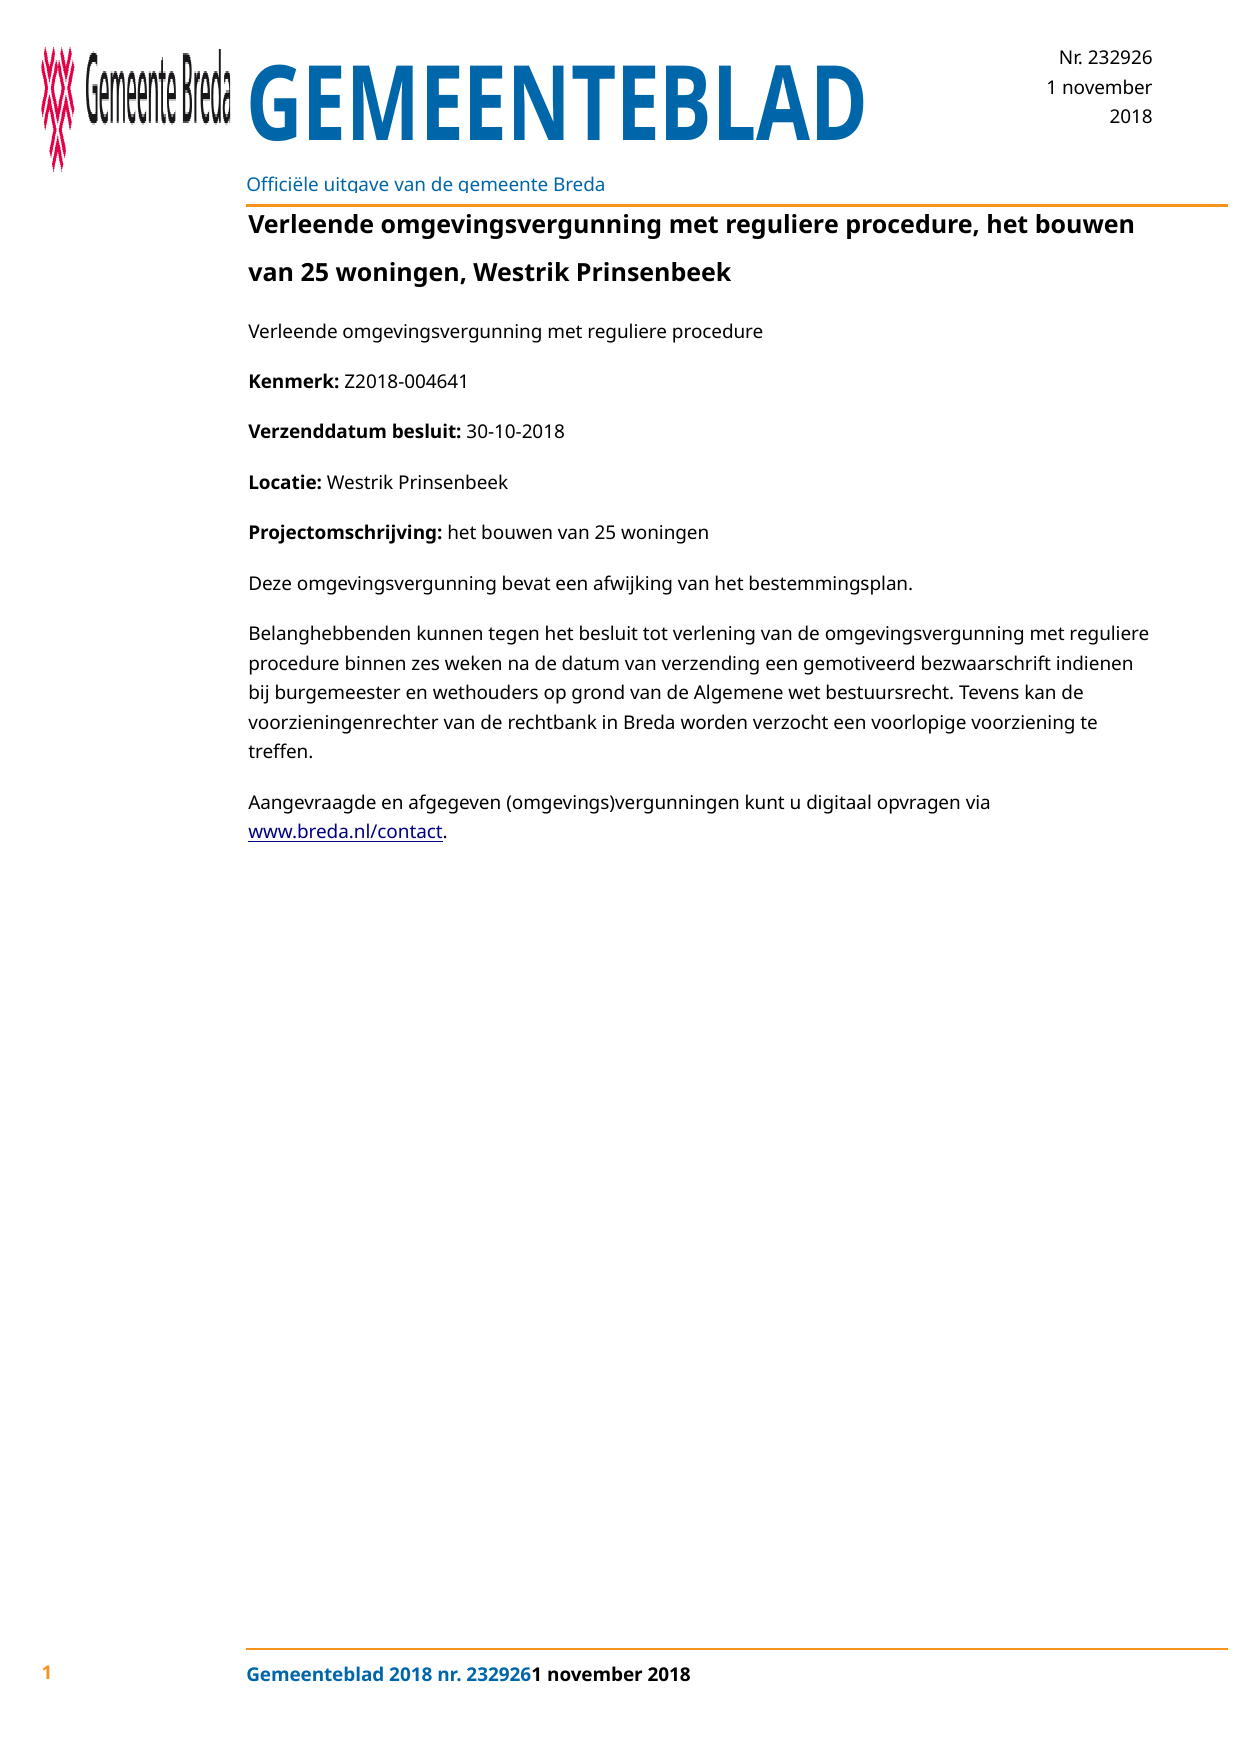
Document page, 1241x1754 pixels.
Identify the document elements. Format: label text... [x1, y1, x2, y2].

text Verleende omgevingsvergunning met reguliere procedure, het bouwen van 25 woningen, Westrik Prinsenbeek [248, 207, 1152, 288]
text Kenmerk: Z2018-004641 [248, 368, 1152, 394]
text Verleende omgevingsvergunning met reguliere procedure [248, 318, 1152, 344]
text Verzenddatum besluit: 30-10-2018 [248, 419, 1152, 444]
picture [41, 47, 231, 172]
text Aangevraagde en afgegeven (omgevings)vergunningen kunt u digitaal opvragen via www.breda.nl/contact. [248, 789, 1152, 844]
text Projectomschrijving: het bouwen van 25 woningen [248, 519, 1152, 545]
text Locatie: Westrik Prinsenbeek [248, 469, 1152, 495]
text Belanghebbenden kunnen tegen het besluit tot verlening van de omgevingsvergunning met reguliere procedure binnen zes weken na de datum van verzending een gemotiveerd bezwaarschrift indienen bij burgemeester en wethouders op grond van de Algemene wet bestuursrecht. Tevens kan de voorzieningenrechter van de rechtbank in Breda worden verzocht een voorlopige voorziening te treffen. [248, 620, 1152, 764]
text Deze omgevingsvergunning bevat een afwijking van het bestemmingsplan. [248, 570, 1152, 596]
